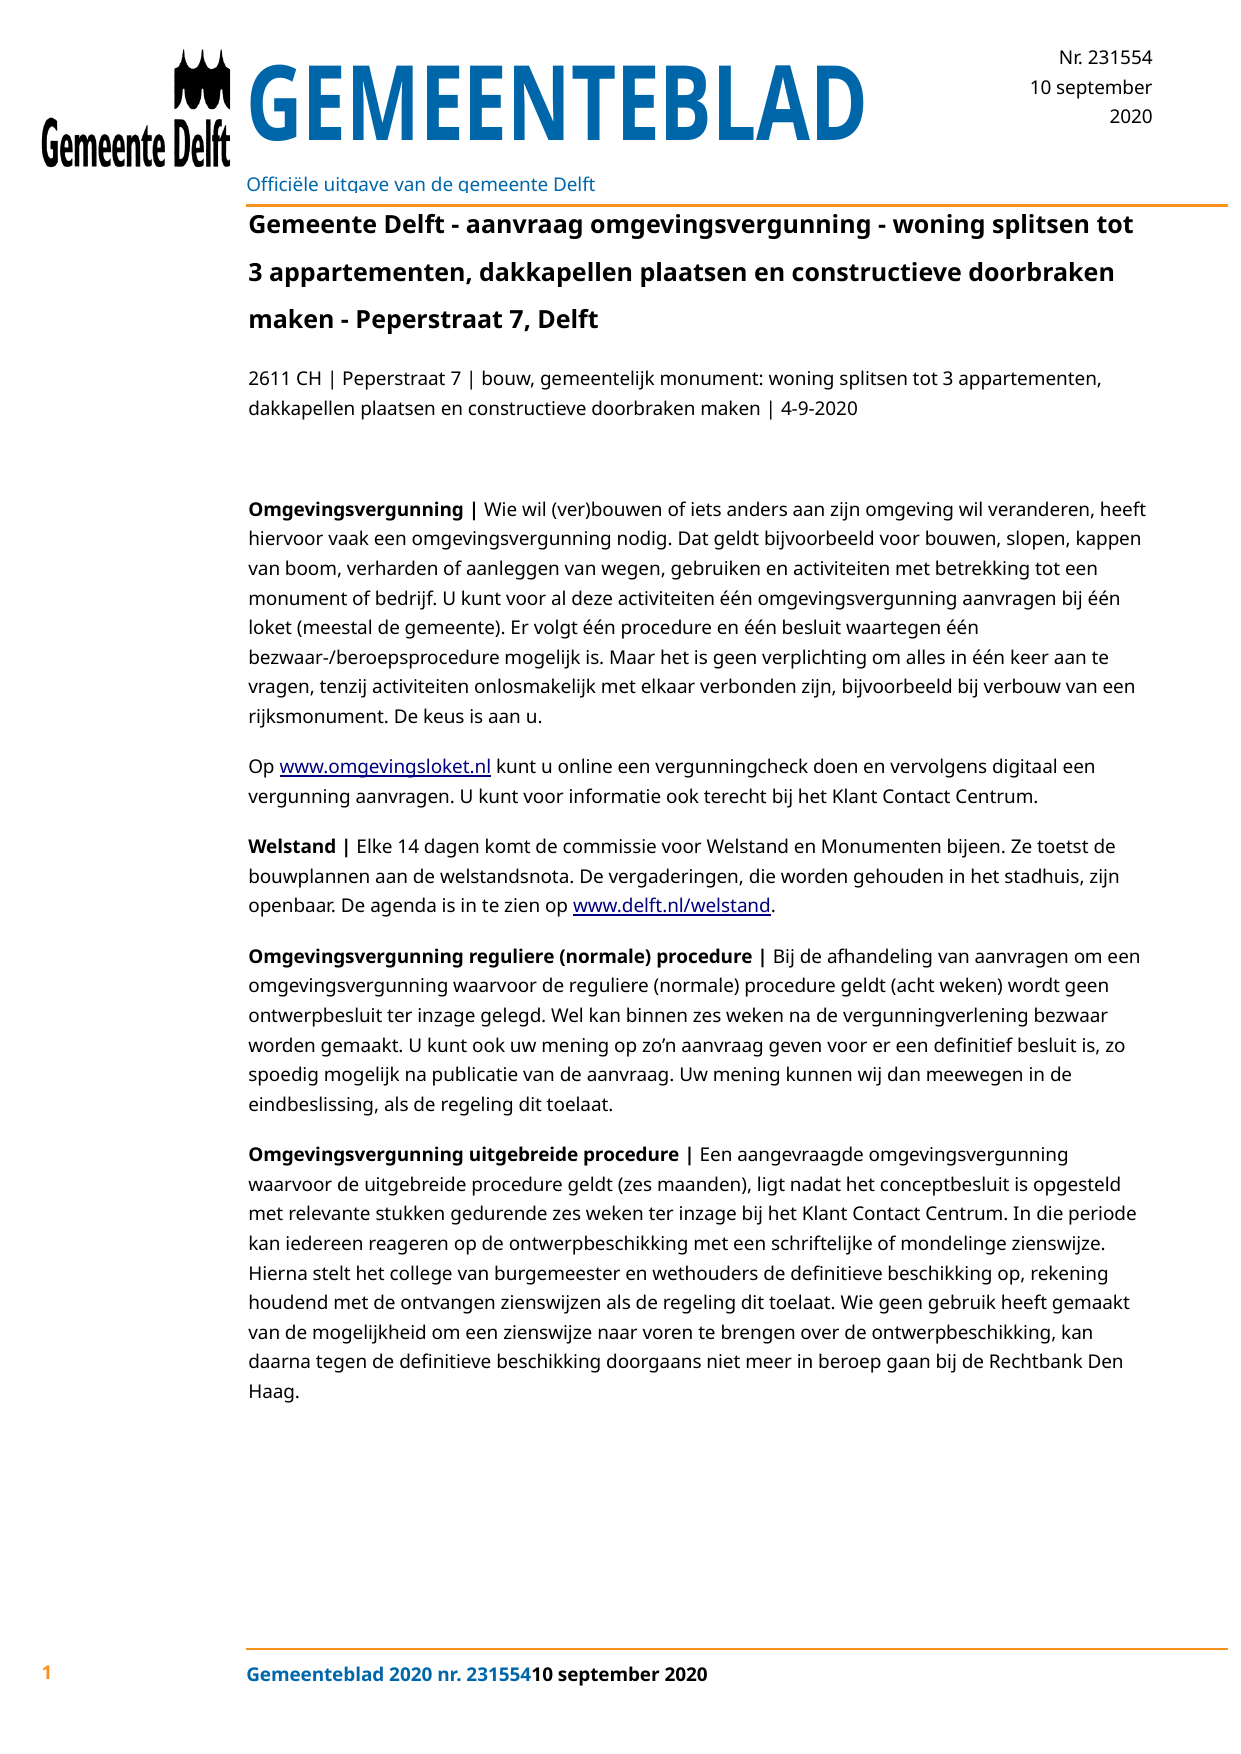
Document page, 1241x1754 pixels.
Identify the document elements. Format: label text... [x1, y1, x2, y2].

text 2611 CH | Peperstraat 7 | bouw, gemeentelijk monument: woning splitsen tot 3 appartementen, dakkapellen plaatsen en constructieve doorbraken maken | 4-9-2020 [248, 366, 1152, 421]
text Gemeente Delft - aanvraag omgevingsvergunning - woning splitsen tot 3 appartementen, dakkapellen plaatsen en constructieve doorbraken maken - Peperstraat 7, Delft [248, 207, 1152, 336]
text Op www.omgevingsloket.nl kunt u online een vergunningcheck doen en vervolgens digitaal een vergunning aanvragen. U kunt voor informatie ook terecht bij het Klant Contact Centrum. [248, 753, 1152, 809]
text Omgevingsvergunning uitgebreide procedure | Een aangevraagde omgevingsvergunning waarvoor de uitgebreide procedure geldt (zes maanden), ligt nadat het conceptbesluit is opgesteld met relevante stukken gedurende zes weken ter inzage bij het Klant Contact Centrum. In die periode kan iedereen reageren op de ontwerpbeschikking met een schriftelijke of mondelinge zienswijze. Hierna stelt het college van burgemeester en wethouders de definitieve beschikking op, rekening houdend met de ontvangen zienswijzen als de regeling dit toelaat. Wie geen gebruik heeft gemaakt van de mogelijkheid om een zienswijze naar voren te brengen over de ontwerpbeschikking, kan daarna tegen de definitieve beschikking doorgaans niet meer in beroep gaan bij de Rechtbank Den Haag. [248, 1141, 1152, 1404]
text Welstand | Elke 14 dagen komt de commissie voor Welstand en Monumenten bijeen. Ze toetst de bouwplannen aan de welstandsnota. De vergaderingen, die worden gehouden in het stadhuis, zijn openbaar. De agenda is in te zien op www.delft.nl/welstand. [248, 833, 1152, 918]
text Omgevingsvergunning | Wie wil (ver)bouwen of iets anders aan zijn omgeving wil veranderen, heeft hiervoor vaak een omgevingsvergunning nodig. Dat geldt bijvoorbeeld voor bouwen, slopen, kappen van boom, verharden of aanleggen van wegen, gebruiken en activiteiten met betrekking tot een monument of bedrijf. U kunt voor al deze activiteiten één omgevingsvergunning aanvragen bij één loket (meestal de gemeente). Er volgt één procedure en één besluit waartegen één bezwaar-/beroepsprocedure mogelijk is. Maar het is geen verplichting om alles in één keer aan te vragen, tenzij activiteiten onlosmakelijk met elkaar verbonden zijn, bijvoorbeeld bij verbouw van een rijksmonument. De keus is aan u. [248, 496, 1152, 729]
text Omgevingsvergunning reguliere (normale) procedure | Bij de afhandeling van aanvragen om een omgevingsvergunning waarvoor de reguliere (normale) procedure geldt (acht weken) wordt geen ontwerpbesluit ter inzage gelegd. Wel kan binnen zes weken na de vergunningverlening bezwaar worden gemaakt. U kunt ook uw mening op zo’n aanvraag geven voor er een definitief besluit is, zo spoedig mogelijk na publicatie van de aanvraag. Uw mening kunnen wij dan meewegen in de eindbeslissing, als de regeling dit toelaat. [248, 943, 1152, 1117]
picture [41, 47, 231, 172]
